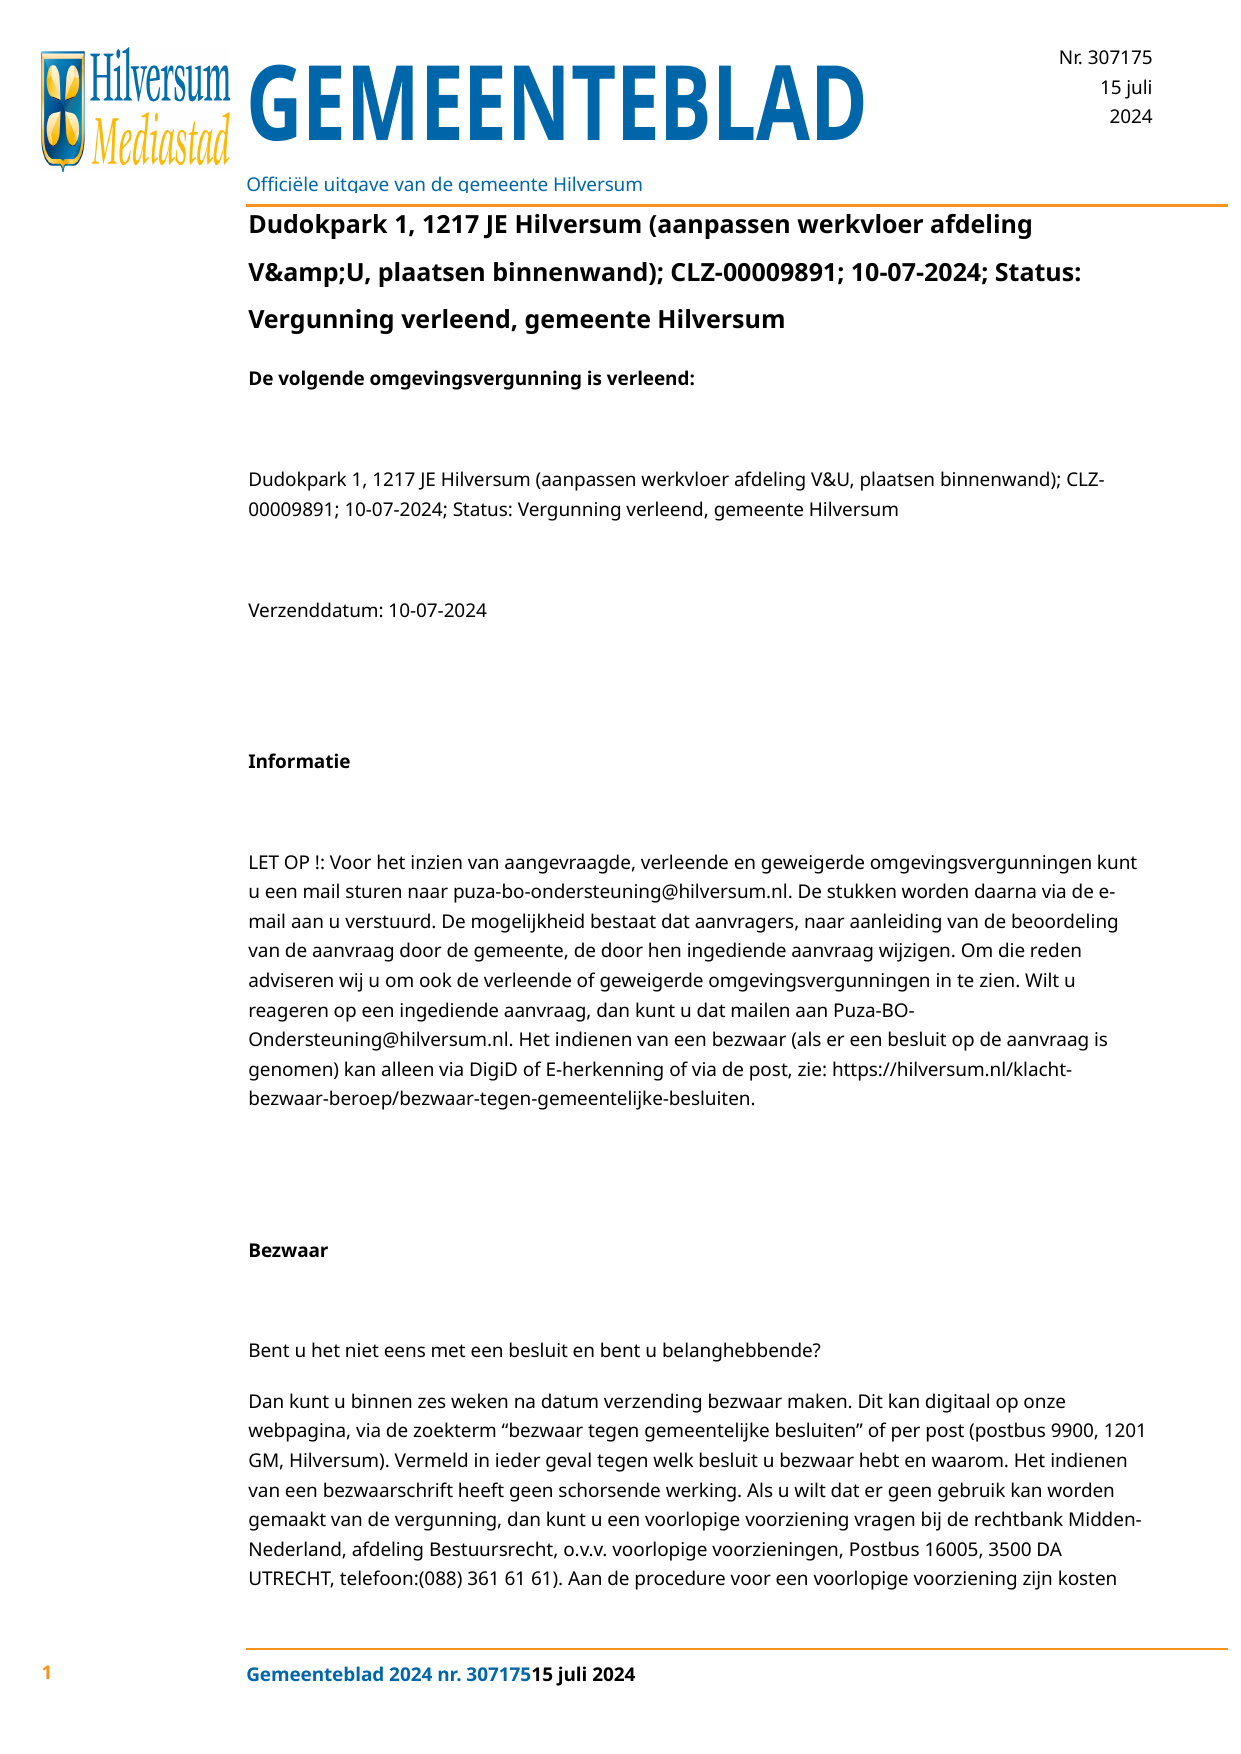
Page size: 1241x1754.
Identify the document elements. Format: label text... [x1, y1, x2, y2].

text Dudokpark 1, 1217 JE Hilversum (aanpassen werkvloer afdeling V&U, plaatsen binnenwand); CLZ-00009891; 10-07-2024; Status: Vergunning verleend, gemeente Hilversum [248, 466, 1152, 522]
text Verzenddatum: 10-07-2024 [248, 597, 1152, 622]
text Bent u het niet eens met een besluit en bent u belanghebbende? [248, 1338, 1152, 1363]
text LET OP !: Voor het inzien van aangevraagde, verleende en geweigerde omgevingsvergunningen kunt u een mail sturen naar puza-bo-ondersteuning@hilversum.nl. De stukken worden daarna via de e-mail aan u verstuurd. De mogelijkheid bestaat dat aanvragers, naar aanleiding van de beoordeling van de aanvraag door de gemeente, de door hen ingediende aanvraag wijzigen. Om die reden adviseren wij u om ook de verleende of geweigerde omgevingsvergunningen in te zien. Wilt u reageren op een ingediende aanvraag, dan kunt u dat mailen aan Puza-BO-Ondersteuning@hilversum.nl. Het indienen van een bezwaar (als er een besluit op de aanvraag is genomen) kan alleen via DigiD of E-herkenning of via de post, zie: https://hilversum.nl/klacht-bezwaar-beroep/bezwaar-tegen-gemeentelijke-besluiten. [248, 849, 1152, 1111]
text Informatie [248, 748, 1152, 774]
picture [41, 47, 231, 172]
text Dudokpark 1, 1217 JE Hilversum (aanpassen werkvloer afdeling V&amp;U, plaatsen binnenwand); CLZ-00009891; 10-07-2024; Status: Vergunning verleend, gemeente Hilversum [248, 207, 1152, 336]
text Bezwaar [248, 1237, 1152, 1262]
text Dan kunt u binnen zes weken na datum verzending bezwaar maken. Dit kan digitaal op onze webpagina, via de zoekterm “bezwaar tegen gemeentelijke besluiten” of per post (postbus 9900, 1201 GM, Hilversum). Vermeld in ieder geval tegen welk besluit u bezwaar hebt en waarom. Het indienen van een bezwaarschrift heeft geen schorsende werking. Als u wilt dat er geen gebruik kan worden gemaakt van de vergunning, dan kunt u een voorlopige voorziening vragen bij de rechtbank Midden-Nederland, afdeling Bestuursrecht, o.v.v. voorlopige voorzieningen, Postbus 16005, 3500 DA UTRECHT, telefoon:(088) 361 61 61). Aan de procedure voor een voorlopige voorziening zijn kosten [248, 1388, 1152, 1591]
text De volgende omgevingsvergunning is verleend: [248, 366, 1152, 391]
